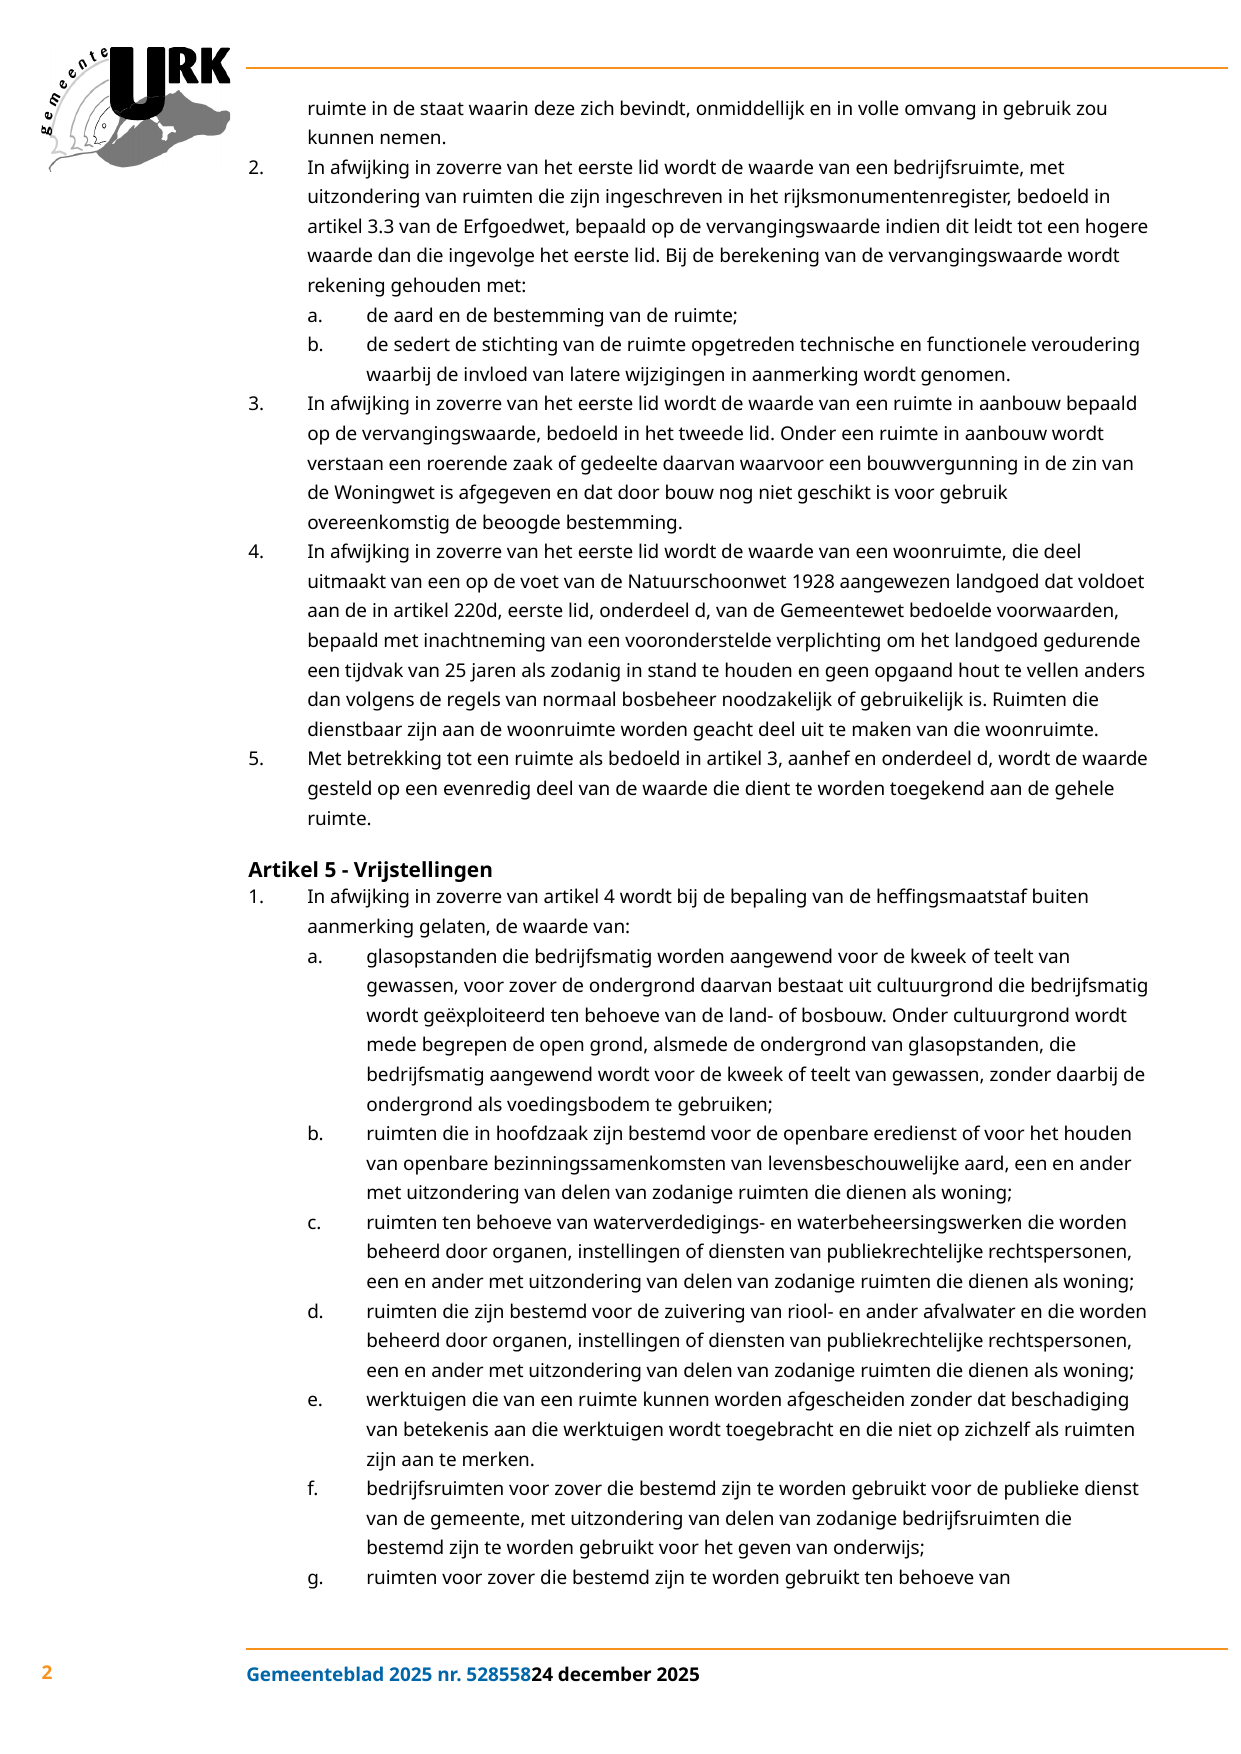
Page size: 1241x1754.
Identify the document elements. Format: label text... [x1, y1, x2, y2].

list de sedert de stichting van de ruimte opgetreden technische en functionele veroudering waarbij de invloed van latere wijzigingen in aanmerking wordt genomen. [307, 331, 1152, 387]
list werktuigen die van een ruimte kunnen worden afgescheiden zonder dat beschadiging van betekenis aan die werktuigen wordt toegebracht en die niet op zichzelf als ruimten zijn aan te merken. [307, 1387, 1152, 1471]
list In afwijking in zoverre van het eerste lid wordt de waarde van een woonruimte, die deel uitmaakt van een op de voet van de Natuurschoonwet 1928 aangewezen landgoed dat voldoet aan de in artikel 220d, eerste lid, onderdeel d, van de Gemeentewet bedoelde voorwaarden, bepaald met inachtneming van een vooronderstelde verplichting om het landgoed gedurende een tijdvak van 25 jaren als zodanig in stand te houden en geen opgaand hout te vellen anders dan volgens de regels van normaal bosbeheer noodzakelijk of gebruikelijk is. Ruimten die dienstbaar zijn aan de woonruimte worden geacht deel uit te maken van die woonruimte. [248, 538, 1152, 742]
list ruimten voor zover die bestemd zijn te worden gebruikt ten behoeve van [307, 1564, 1152, 1590]
list bedrijfsruimten voor zover die bestemd zijn te worden gebruikt voor de publieke dienst van de gemeente, met uitzondering van delen van zodanige bedrijfsruimten die bestemd zijn te worden gebruikt voor het geven van onderwijs; [307, 1475, 1152, 1560]
text Artikel 5 - Vrijstellingen [248, 855, 1152, 884]
list ruimte in de staat waarin deze zich bevindt, onmiddellijk en in volle omvang in gebruik zou kunnen nemen. [248, 95, 1152, 150]
list In afwijking in zoverre van het eerste lid wordt de waarde van een ruimte in aanbouw bepaald op de vervangingswaarde, bedoeld in het tweede lid. Onder een ruimte in aanbouw wordt verstaan een roerende zaak of gedeelte daarvan waarvoor een bouwvergunning in de zin van de Woningwet is afgegeven en dat door bouw nog niet geschikt is voor gebruik overeenkomstig de beoogde bestemming. [248, 391, 1152, 535]
list Met betrekking tot een ruimte als bedoeld in artikel 3, aanhef en onderdeel d, wordt de waarde gesteld op een evenredig deel van de waarde die dient te worden toegekend aan de gehele ruimte. [248, 746, 1152, 831]
list ruimten ten behoeve van waterverdedigings- en waterbeheersingswerken die worden beheerd door organen, instellingen of diensten van publiekrechtelijke rechtspersonen, een en ander met uitzondering van delen van zodanige ruimten die dienen als woning; [307, 1209, 1152, 1294]
list In afwijking in zoverre van artikel 4 wordt bij de bepaling van de heffingsmaatstaf buiten aanmerking gelaten, de waarde van: [248, 884, 1152, 939]
list ruimten die in hoofdzaak zijn bestemd voor de openbare eredienst of voor het houden van openbare bezinningssamenkomsten van levensbeschouwelijke aard, een en ander met uitzondering van delen van zodanige ruimten die dienen als woning; [307, 1120, 1152, 1205]
list de aard en de bestemming van de ruimte; [307, 302, 1152, 328]
list glasopstanden die bedrijfsmatig worden aangewend voor de kweek of teelt van gewassen, voor zover de ondergrond daarvan bestaat uit cultuurgrond die bedrijfsmatig wordt geëxploiteerd ten behoeve van de land- of bosbouw. Onder cultuurgrond wordt mede begrepen de open grond, alsmede de ondergrond van glasopstanden, die bedrijfsmatig aangewend wordt voor de kweek of teelt van gewassen, zonder daarbij de ondergrond als voedingsbodem te gebruiken; [307, 943, 1152, 1116]
picture [41, 47, 231, 172]
list ruimten die zijn bestemd voor de zuivering van riool- en ander afvalwater en die worden beheerd door organen, instellingen of diensten van publiekrechtelijke rechtspersonen, een en ander met uitzondering van delen van zodanige ruimten die dienen als woning; [307, 1298, 1152, 1383]
list In afwijking in zoverre van het eerste lid wordt de waarde van een bedrijfsruimte, met uitzondering van ruimten die zijn ingeschreven in het rijksmonumentenregister, bedoeld in artikel 3.3 van de Erfgoedwet, bepaald op de vervangingswaarde indien dit leidt tot een hogere waarde dan die ingevolge het eerste lid. Bij de berekening van de vervangingswaarde wordt rekening gehouden met: [248, 154, 1152, 298]
